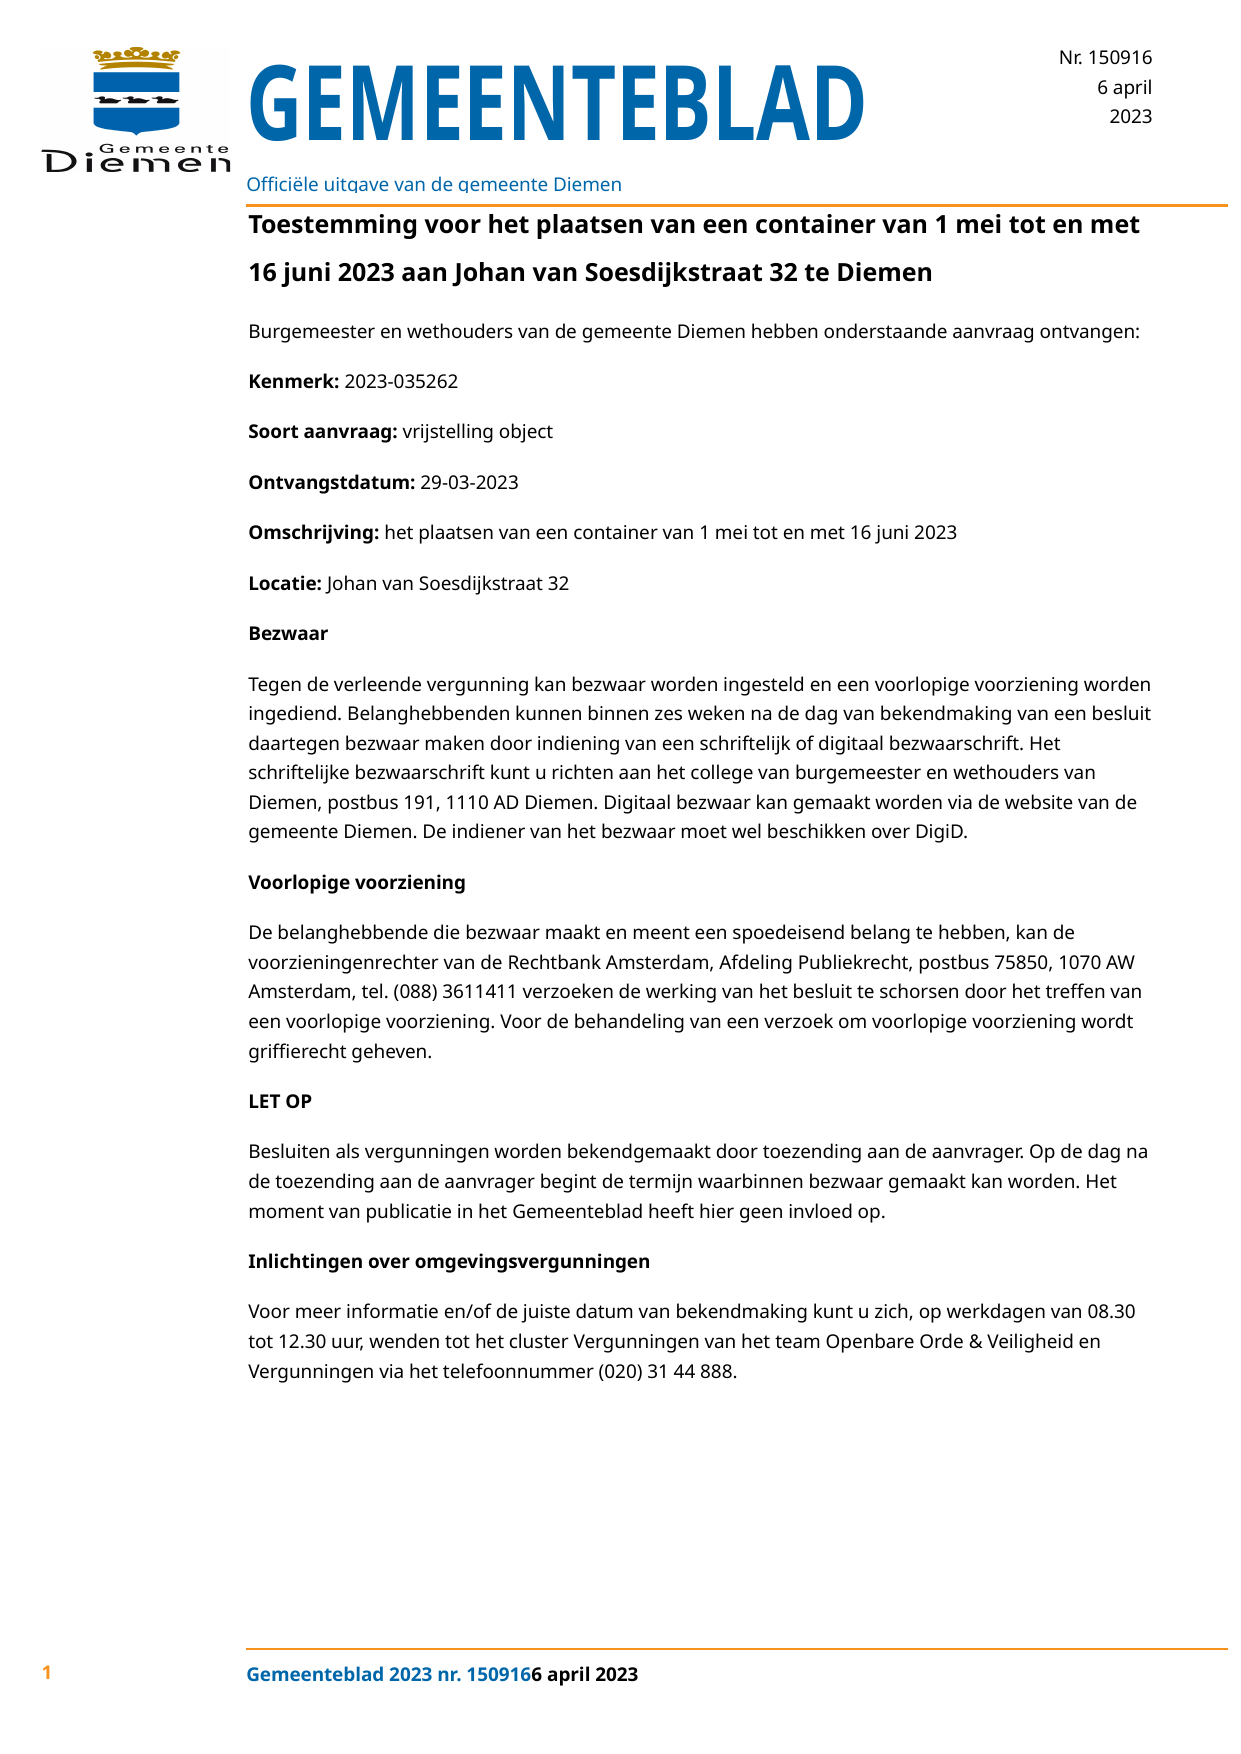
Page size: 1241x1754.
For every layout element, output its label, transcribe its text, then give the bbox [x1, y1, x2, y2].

text De belanghebbende die bezwaar maakt en meent een spoedeisend belang te hebben, kan de voorzieningenrechter van de Rechtbank Amsterdam, Afdeling Publiekrecht, postbus 75850, 1070 AW Amsterdam, tel. (088) 3611411 verzoeken de werking van het besluit te schorsen door het treffen van een voorlopige voorziening. Voor de behandeling van een verzoek om voorlopige voorziening wordt griffierecht geheven. [248, 919, 1152, 1064]
text Bezwaar [248, 620, 1152, 646]
text Burgemeester en wethouders van de gemeente Diemen hebben onderstaande aanvraag ontvangen: [248, 318, 1152, 344]
text Toestemming voor het plaatsen van een container van 1 mei tot en met 16 juni 2023 aan Johan van Soesdijkstraat 32 te Diemen [248, 207, 1152, 288]
text Omschrijving: het plaatsen van een container van 1 mei tot en met 16 juni 2023 [248, 519, 1152, 545]
text LET OP [248, 1088, 1152, 1114]
text Kenmerk: 2023-035262 [248, 368, 1152, 394]
text Locatie: Johan van Soesdijkstraat 32 [248, 570, 1152, 596]
text Voorlopige voorziening [248, 869, 1152, 895]
text Tegen de verleende vergunning kan bezwaar worden ingesteld en een voorlopige voorziening worden ingediend. Belanghebbenden kunnen binnen zes weken na de dag van bekendmaking van een besluit daartegen bezwaar maken door indiening van een schriftelijk of digitaal bezwaarschrift. Het schriftelijke bezwaarschrift kunt u richten aan het college van burgemeester en wethouders van Diemen, postbus 191, 1110 AD Diemen. Digitaal bezwaar kan gemaakt worden via de website van de gemeente Diemen. De indiener van het bezwaar moet wel beschikken over DigiD. [248, 671, 1152, 844]
picture [41, 47, 231, 172]
text Besluiten als vergunningen worden bekendgemaakt door toezending aan de aanvrager. Op de dag na de toezending aan de aanvrager begint de termijn waarbinnen bezwaar gemaakt kan worden. Het moment van publicatie in het Gemeenteblad heeft hier geen invloed op. [248, 1139, 1152, 1224]
text Soort aanvraag: vrijstelling object [248, 419, 1152, 444]
text Ontvangstdatum: 29-03-2023 [248, 469, 1152, 495]
text Inlichtingen over omgevingsvergunningen [248, 1248, 1152, 1274]
text Voor meer informatie en/of de juiste datum van bekendmaking kunt u zich, op werkdagen van 08.30 tot 12.30 uur, wenden tot het cluster Vergunningen van het team Openbare Orde & Veiligheid en Vergunningen via het telefoonnummer (020) 31 44 888. [248, 1299, 1152, 1384]
